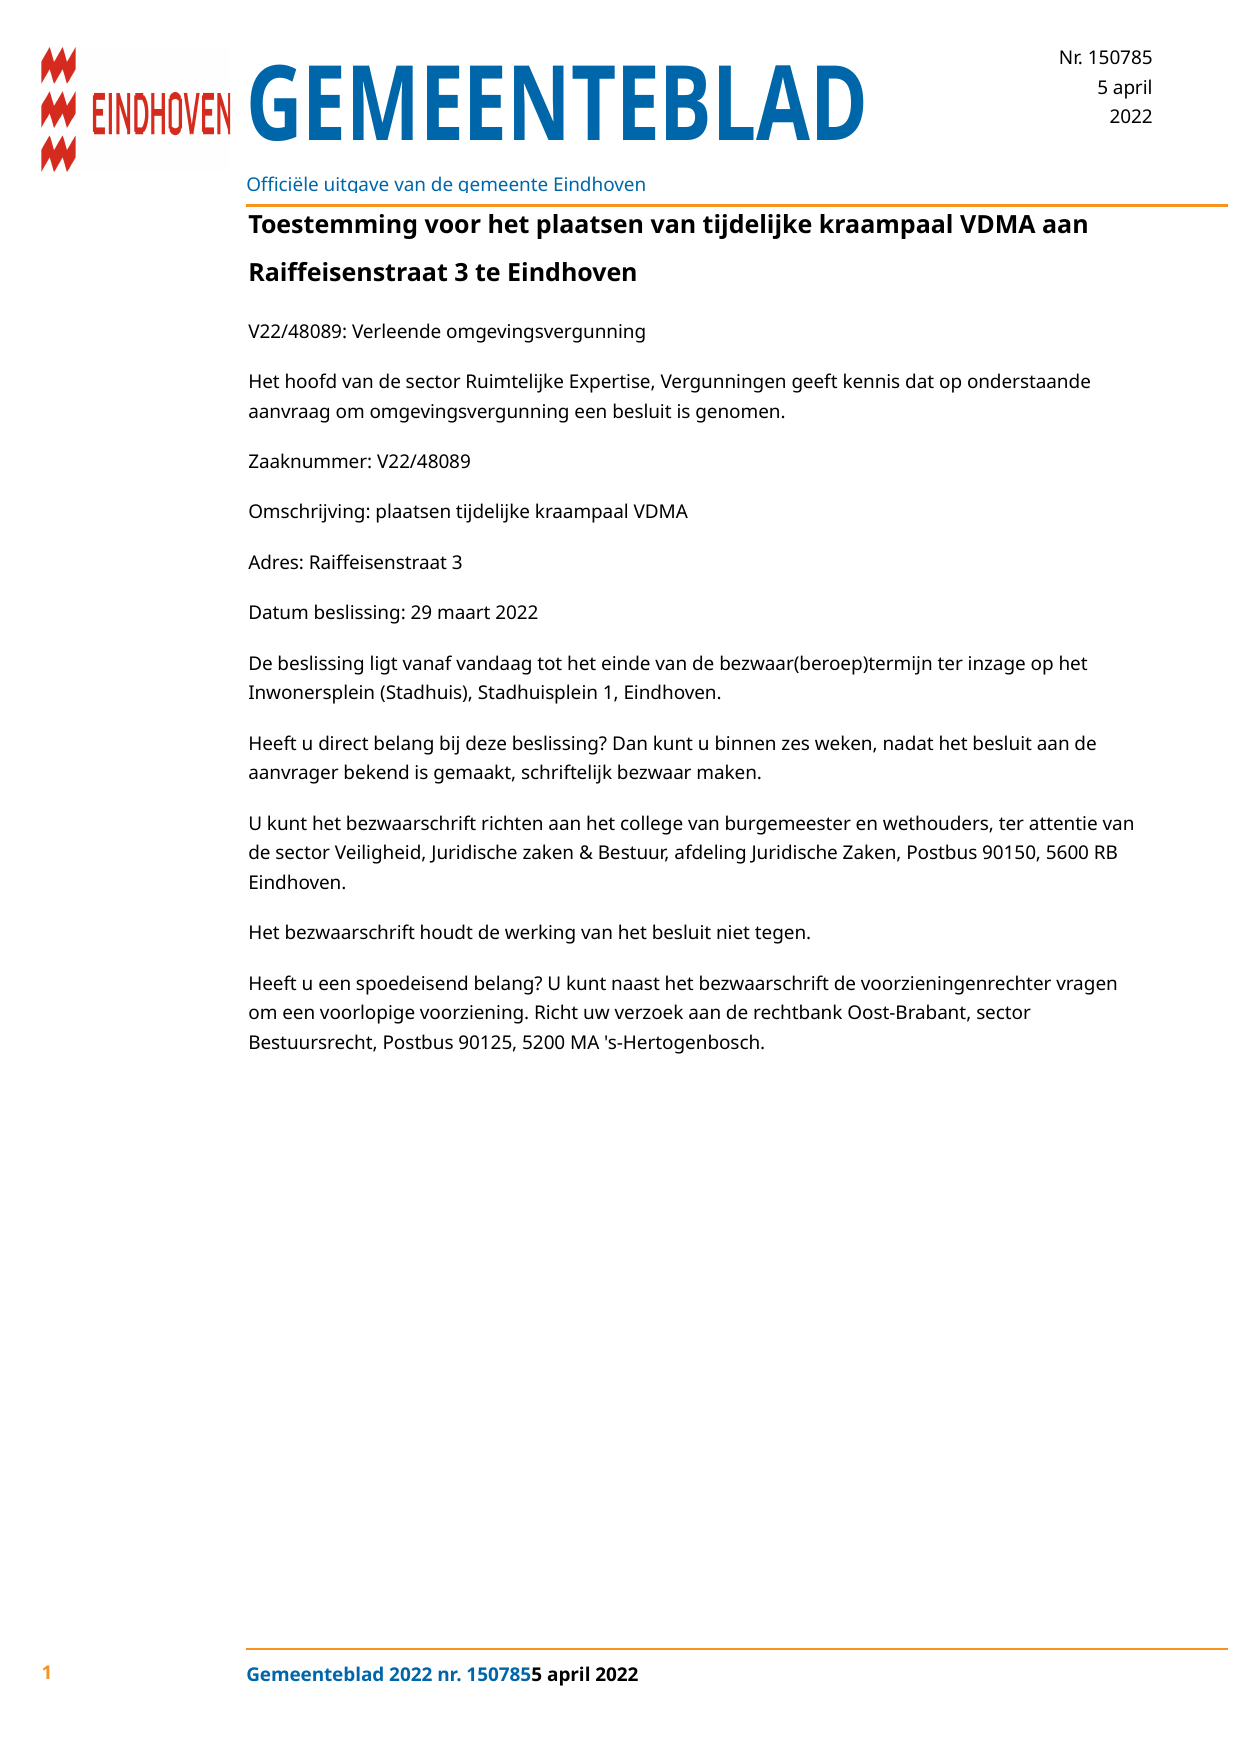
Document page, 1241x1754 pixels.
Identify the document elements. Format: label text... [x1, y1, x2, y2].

text Adres: Raiffeisenstraat 3 [248, 549, 1152, 575]
text Het bezwaarschrift houdt de werking van het besluit niet tegen. [248, 919, 1152, 945]
text U kunt het bezwaarschrift richten aan het college van burgemeester en wethouders, ter attentie van de sector Veiligheid, Juridische zaken & Bestuur, afdeling Juridische Zaken, Postbus 90150, 5600 RB Eindhoven. [248, 810, 1152, 895]
text Zaaknummer: V22/48089 [248, 448, 1152, 474]
picture [41, 47, 231, 172]
text Het hoofd van de sector Ruimtelijke Expertise, Vergunningen geeft kennis dat op onderstaande aanvraag om omgevingsvergunning een besluit is genomen. [248, 368, 1152, 424]
text Heeft u direct belang bij deze beslissing? Dan kunt u binnen zes weken, nadat het besluit aan de aanvrager bekend is gemaakt, schriftelijk bezwaar maken. [248, 730, 1152, 785]
text Omschrijving: plaatsen tijdelijke kraampaal VDMA [248, 499, 1152, 524]
text Datum beslissing: 29 maart 2022 [248, 599, 1152, 625]
text Toestemming voor het plaatsen van tijdelijke kraampaal VDMA aan Raiffeisenstraat 3 te Eindhoven [248, 207, 1152, 288]
text Heeft u een spoedeisend belang? U kunt naast het bezwaarschrift de voorzieningenrechter vragen om een voorlopige voorziening. Richt uw verzoek aan de rechtbank Oost-Brabant, sector Bestuursrecht, Postbus 90125, 5200 MA 's-Hertogenbosch. [248, 970, 1152, 1055]
text V22/48089: Verleende omgevingsvergunning [248, 318, 1152, 344]
text De beslissing ligt vanaf vandaag tot het einde van de bezwaar(beroep)termijn ter inzage op het Inwonersplein (Stadhuis), Stadhuisplein 1, Eindhoven. [248, 650, 1152, 705]
